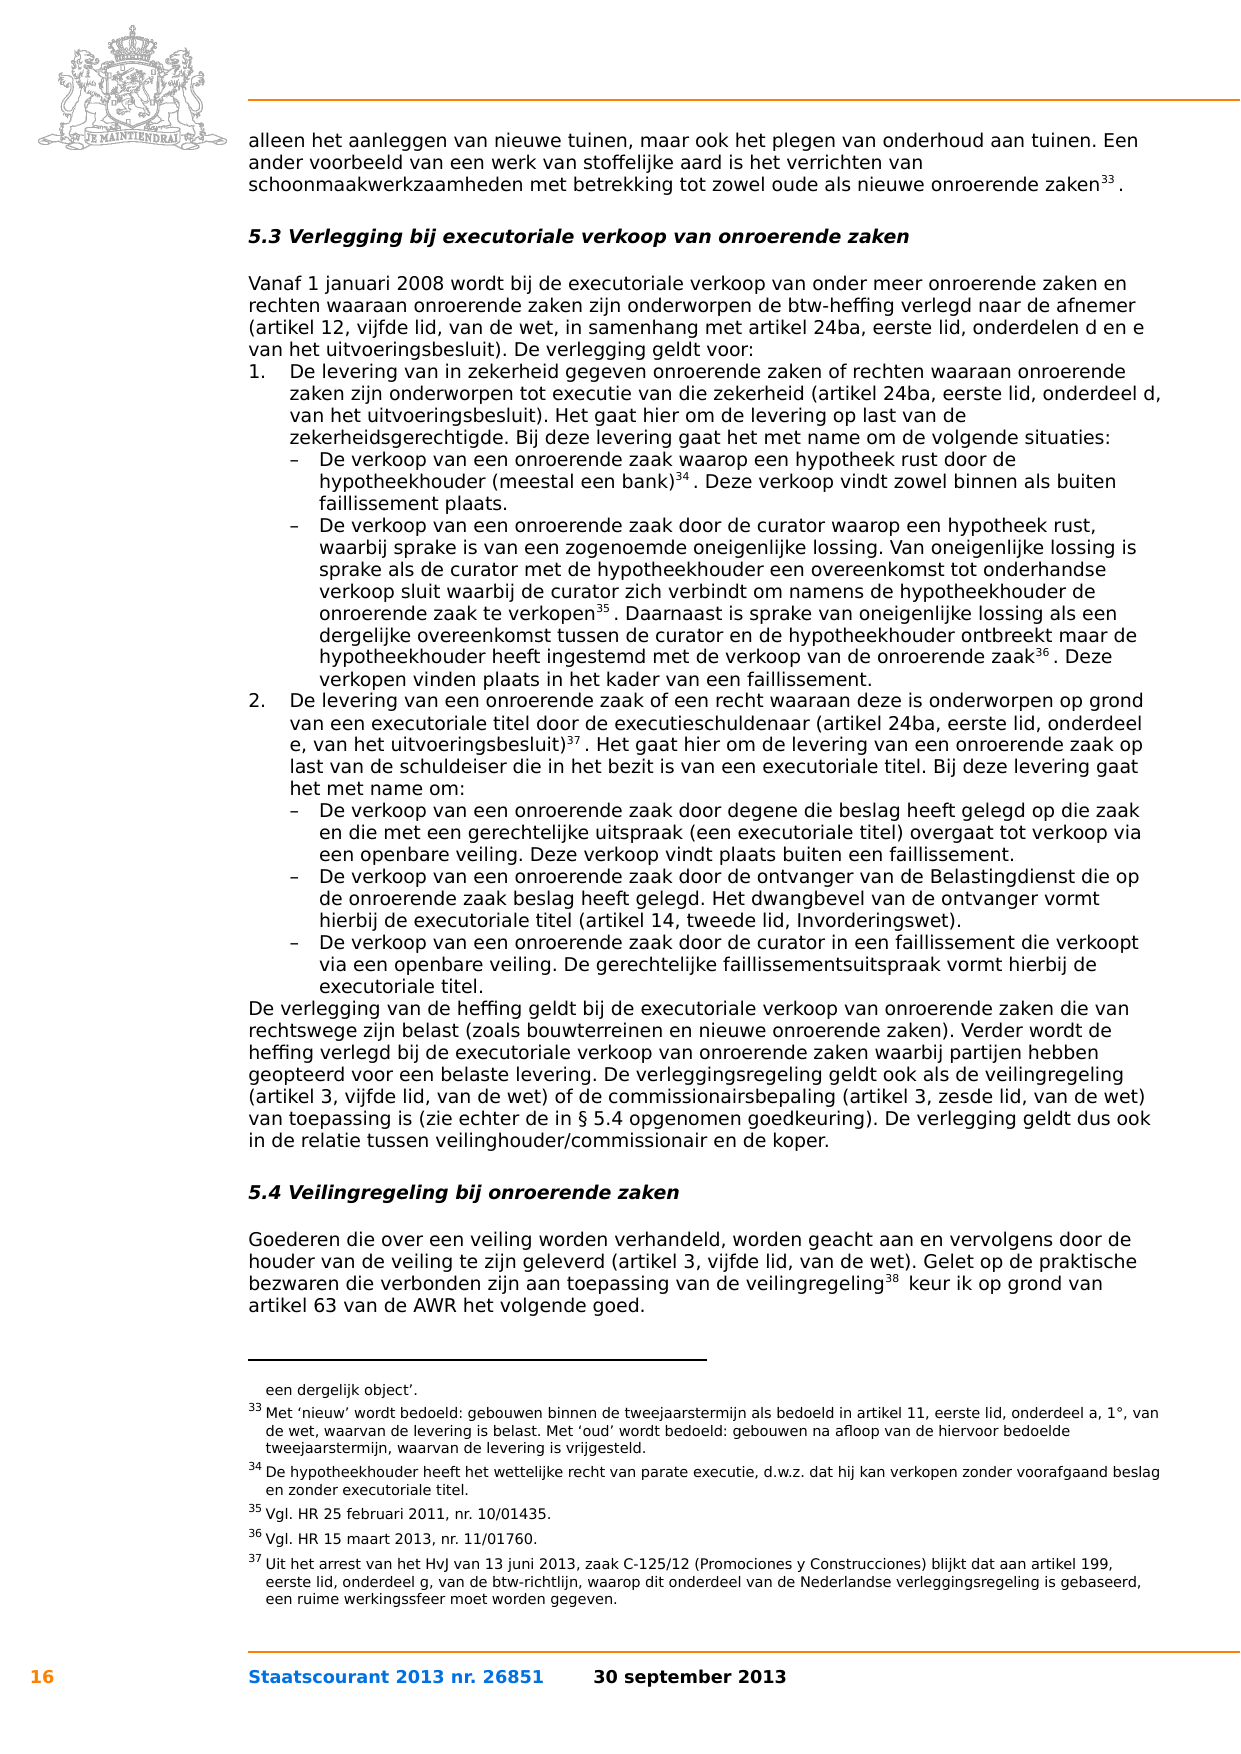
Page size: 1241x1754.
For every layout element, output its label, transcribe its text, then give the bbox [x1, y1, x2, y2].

text De verlegging van de heffing geldt bij de executoriale verkoop van onroerende zaken die van rechtswege zijn belast (zoals bouwterreinen en nieuwe onroerende zaken). Verder wordt de heffing verlegd bij de executoriale verkoop van onroerende zaken waarbij partijen hebben geopteerd voor een belaste levering. De verleggingsregeling geldt ook als de veilingregeling (artikel 3, vijfde lid, van de wet) of de commissionairsbepaling (artikel 3, zesde lid, van de wet) van toepassing is (zie echter de in § 5.4 opgenomen goedkeuring). De verlegging geldt dus ook in de relatie tussen veilinghouder/commissionair en de koper. [248, 998, 1163, 1152]
text – De verkoop van een onroerende zaak door de curator in een faillissement die verkoopt via een openbare veiling. De gerechtelijke faillissementsuitspraak vormt hierbij de executoriale titel. [289, 932, 1163, 998]
text alleen het aanleggen van nieuwe tuinen, maar ook het plegen van onderhoud aan tuinen. Een ander voorbeeld van een werk van stoffelijke aard is het verrichten van schoonmaakwerkzaamheden met betrekking tot zowel oude als nieuwe onroerende zaken. [248, 130, 1163, 196]
text – De verkoop van een onroerende zaak door de ontvanger van de Belastingdienst die op de onroerende zaak beslag heeft gelegd. Het dwangbevel van de ontvanger vormt hierbij de executoriale titel (artikel 14, tweede lid, Invorderingswet). [289, 866, 1163, 932]
text Vanaf 1 januari 2008 wordt bij de executoriale verkoop van onder meer onroerende zaken en rechten waaraan onroerende zaken zijn onderworpen de btw-heffing verlegd naar de afnemer (artikel 12, vijfde lid, van de wet, in samenhang met artikel 24ba, eerste lid, onderdelen d en e van het uitvoeringsbesluit). De verlegging geldt voor: [248, 273, 1163, 361]
text De hypotheekhouder heeft het wettelijke recht van parate executie, d.w.z. dat hij kan verkopen zonder voorafgaand beslag en zonder executoriale titel. [248, 1460, 1163, 1499]
text – De verkoop van een onroerende zaak waarop een hypotheek rust door de hypotheekhouder (meestal een bank). Deze verkoop vindt zowel binnen als buiten faillissement plaats. [289, 449, 1163, 514]
text – De verkoop van een onroerende zaak door de curator waarop een hypotheek rust, waarbij sprake is van een zogenoemde oneigenlijke lossing. Van oneigenlijke lossing is sprake als de curator met de hypotheekhouder een overeenkomst tot onderhandse verkoop sluit waarbij de curator zich verbindt om namens de hypotheekhouder de onroerende zaak te verkopen. Daarnaast is sprake van oneigenlijke lossing als een dergelijke overeenkomst tussen de curator en de hypotheekhouder ontbreekt maar de hypotheekhouder heeft ingestemd met de verkoop van de onroerende zaak. Deze verkopen vinden plaats in het kader van een faillissement. [289, 514, 1163, 690]
text 2. De levering van een onroerende zaak of een recht waaraan deze is onderworpen op grond van een executoriale titel door de executieschuldenaar (artikel 24ba, eerste lid, onderdeel e, van het uitvoeringsbesluit). Het gaat hier om de levering van een onroerende zaak op last van de schuldeiser die in het bezit is van een executoriale titel. Bij deze levering gaat het met name om: [248, 690, 1163, 800]
text Goederen die over een veiling worden verhandeld, worden geacht aan en vervolgens door de houder van de veiling te zijn geleverd (artikel 3, vijfde lid, van de wet). Gelet op de praktische bezwaren die verbonden zijn aan toepassing van de veilingregeling keur ik op grond van artikel 63 van de AWR het volgende goed. [248, 1229, 1163, 1317]
text een dergelijk object’. [248, 1382, 1163, 1398]
text Vgl. HR 15 maart 2013, nr. 11/01760. [248, 1527, 1163, 1549]
text – De verkoop van een onroerende zaak door degene die beslag heeft gelegd op die zaak en die met een gerechtelijke uitspraak (een executoriale titel) overgaat tot verkoop via een openbare veiling. Deze verkoop vindt plaats buiten een faillissement. [289, 800, 1163, 866]
text Uit het arrest van het HvJ van 13 juni 2013, zaak C-125/12 (Promociones y Construcciones) blijkt dat aan artikel 199, eerste lid, onderdeel g, van de btw-richtlijn, waarop dit onderdeel van de Nederlandse verleggingsregeling is gebaseerd, een ruime werkingssfeer moet worden gegeven. [248, 1552, 1163, 1608]
subtitle 5.4 Veilingregeling bij onroerende zaken [248, 1182, 1163, 1204]
text Met ‘nieuw’ wordt bedoeld: gebouwen binnen de tweejaarstermijn als bedoeld in artikel 11, eerste lid, onderdeel a, 1°, van de wet, waarvan de levering is belast. Met ‘oud’ wordt bedoeld: gebouwen na afloop van de hiervoor bedoelde tweejaarstermijn, waarvan de levering is vrijgesteld. [248, 1401, 1163, 1457]
picture [38, 25, 227, 150]
subtitle 5.3 Verlegging bij executoriale verkoop van onroerende zaken [248, 226, 1163, 248]
text Vgl. HR 25 februari 2011, nr. 10/01435. [248, 1502, 1163, 1524]
text 1. De levering van in zekerheid gegeven onroerende zaken of rechten waaraan onroerende zaken zijn onderworpen tot executie van die zekerheid (artikel 24ba, eerste lid, onderdeel d, van het uitvoeringsbesluit). Het gaat hier om de levering op last van de zekerheidsgerechtigde. Bij deze levering gaat het met name om de volgende situaties: [248, 361, 1163, 449]
